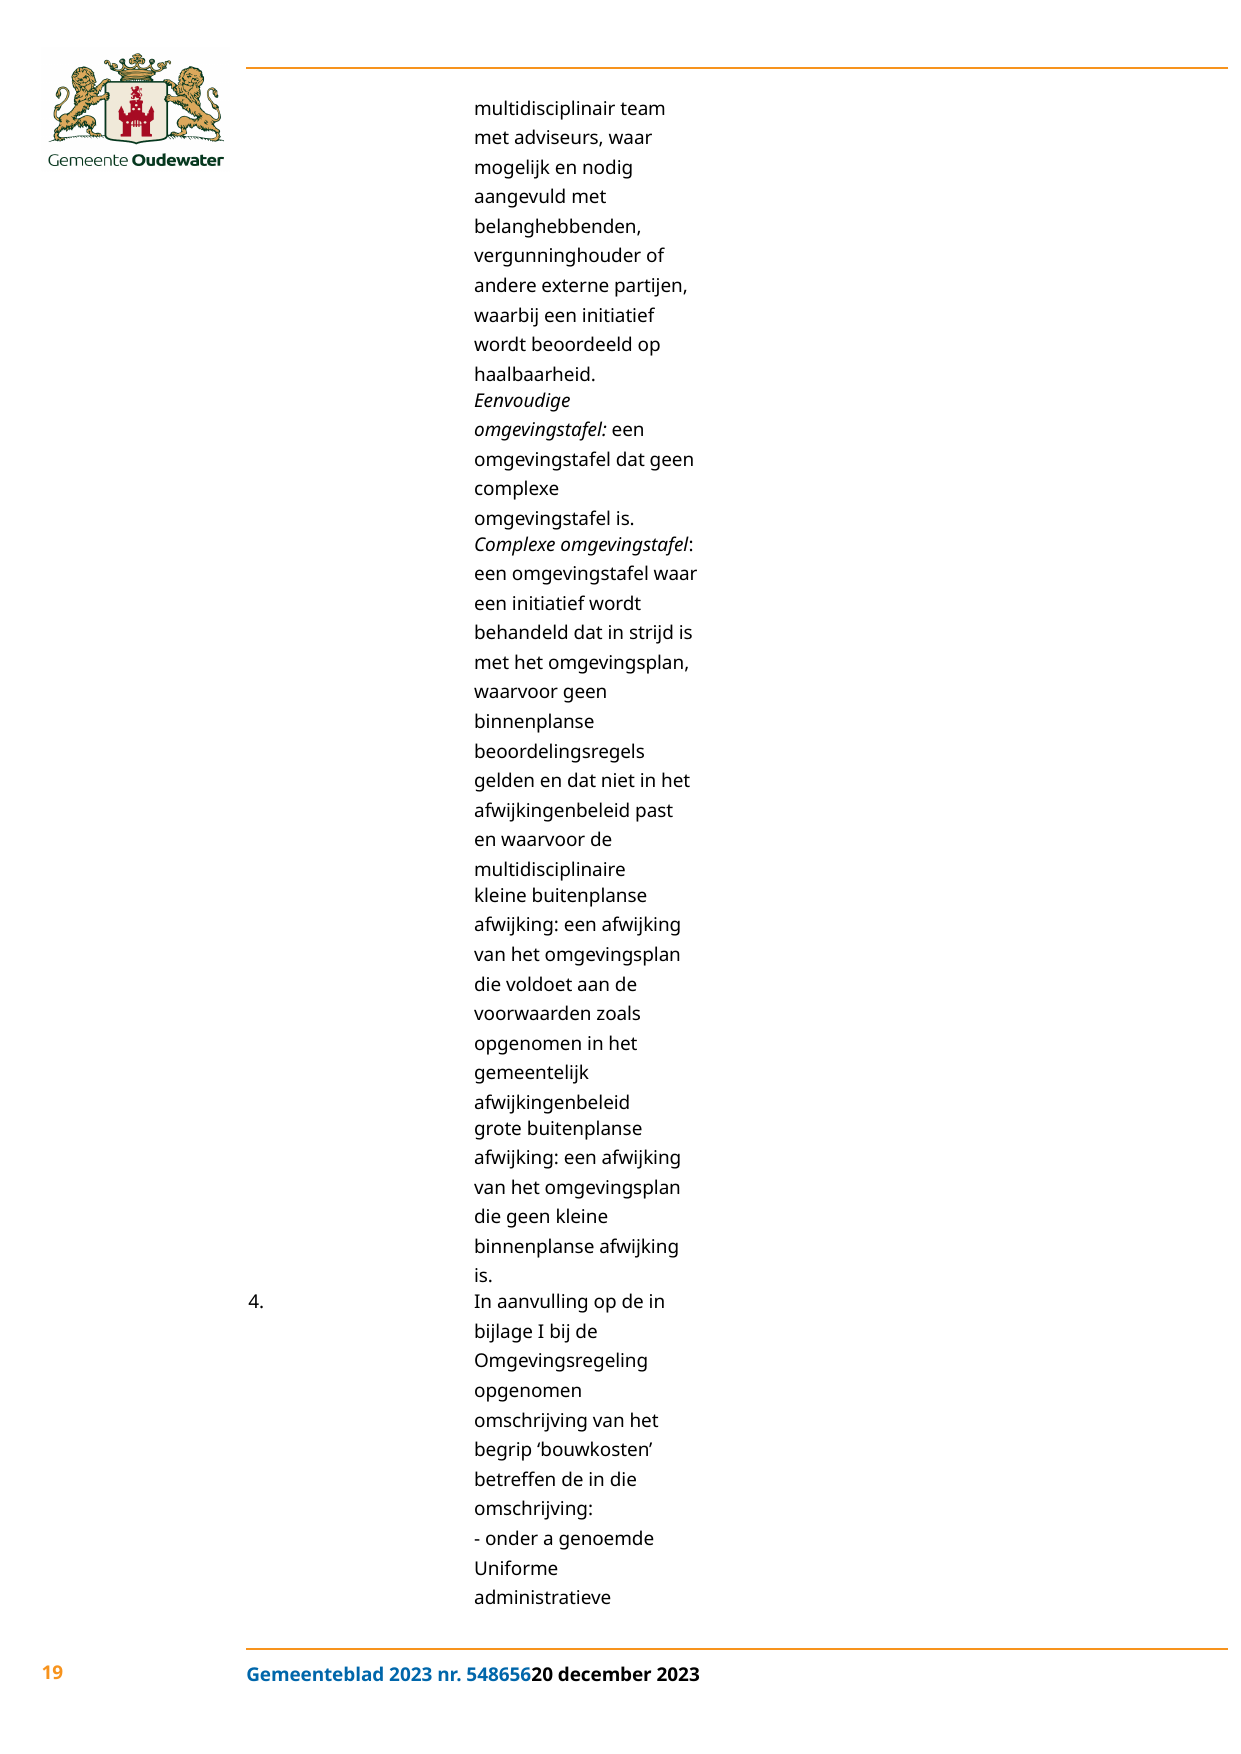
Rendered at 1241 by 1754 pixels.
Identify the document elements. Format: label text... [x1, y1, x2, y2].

table_cell kleine buitenplanse afwijking: een afwijking van het omgevingsplan die voldoet aan de voorwaarden zoals opgenomen in het gemeentelijk afwijkingenbeleid [474, 882, 700, 1115]
table_cell [248, 95, 474, 387]
table_cell [700, 387, 926, 531]
table_cell [926, 531, 1152, 882]
table_cell Complexe omgevingstafel: een omgevingstafel waar een initiatief wordt behandeld dat in strijd is met het omgevingsplan, waarvoor geen binnenplanse beoordelingsregels gelden en dat niet in het afwijkingenbeleid past en waarvoor de multidisciplinaire [474, 531, 700, 882]
table_cell [248, 882, 474, 1115]
table_cell [700, 95, 926, 387]
table_cell 4. [248, 1289, 474, 1610]
table_cell [248, 387, 474, 531]
table_cell [248, 531, 474, 882]
table_cell [926, 95, 1152, 387]
table_cell [700, 1115, 926, 1288]
table_cell [926, 882, 1152, 1115]
table_cell [700, 1289, 926, 1610]
table_cell [926, 1115, 1152, 1288]
table_cell [700, 531, 926, 882]
table_cell grote buitenplanse afwijking: een afwijking van het omgevingsplan die geen kleine binnenplanse afwijking is. [474, 1115, 700, 1288]
picture [41, 47, 231, 172]
table_cell [926, 1289, 1152, 1610]
table_cell [248, 1115, 474, 1288]
table_cell multidisciplinair team met adviseurs, waar mogelijk en nodig aangevuld met belanghebbenden, vergunninghouder of andere externe partijen, waarbij een initiatief wordt beoordeeld op haalbaarheid. [474, 95, 700, 387]
table_cell Eenvoudige omgevingstafel: een omgevingstafel dat geen complexe omgevingstafel is. [474, 387, 700, 531]
table_cell [926, 387, 1152, 531]
table_cell In aanvulling op de in bijlage I bij de Omgevingsregeling opgenomen omschrijving van het begrip ‘bouwkosten’ betreffen de in die omschrijving: - onder a genoemde Uniforme administratieve [474, 1289, 700, 1610]
table_cell [700, 882, 926, 1115]
